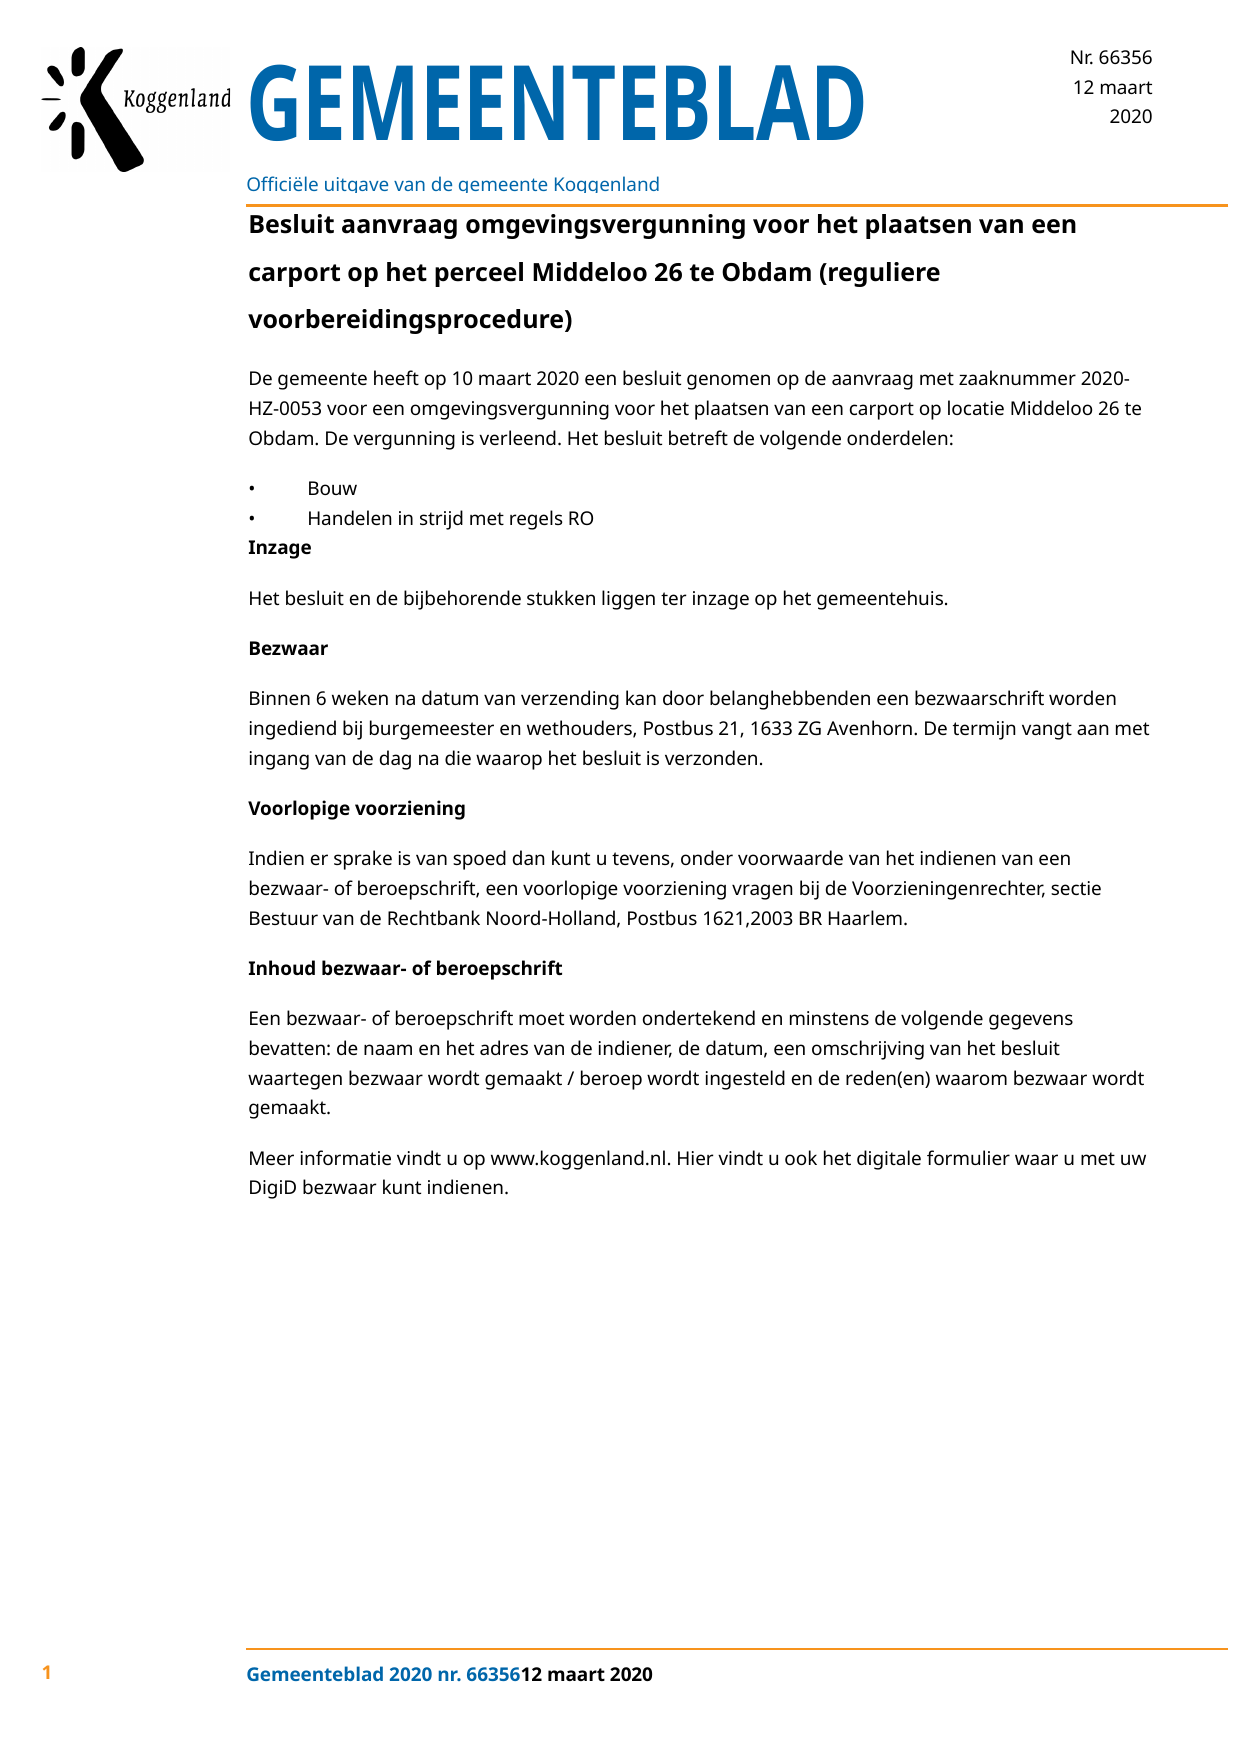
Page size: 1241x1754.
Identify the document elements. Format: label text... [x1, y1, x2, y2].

text Bezwaar [248, 635, 1152, 661]
text De gemeente heeft op 10 maart 2020 een besluit genomen op de aanvraag met zaaknummer 2020-HZ-0053 voor een omgevingsvergunning voor het plaatsen van een carport op locatie Middeloo 26 te Obdam. De vergunning is verleend. Het besluit betreft de volgende onderdelen: [248, 366, 1152, 450]
text Een bezwaar- of beroepschrift moet worden ondertekend en minstens de volgende gegevens bevatten: de naam en het adres van de indiener, de datum, een omschrijving van het besluit waartegen bezwaar wordt gemaakt / beroep wordt ingesteld en de reden(en) waarom bezwaar wordt gemaakt. [248, 1006, 1152, 1120]
text Meer informatie vindt u op www.koggenland.nl. Hier vindt u ook het digitale formulier waar u met uw DigiD bezwaar kunt indienen. [248, 1145, 1152, 1200]
text Het besluit en de bijbehorende stukken liggen ter inzage op het gemeentehuis. [248, 585, 1152, 610]
picture [41, 47, 231, 172]
text Indien er sprake is van spoed dan kunt u tevens, onder voorwaarde van het indienen van een bezwaar- of beroepschrift, een voorlopige voorziening vragen bij de Voorzieningenrechter, sectie Bestuur van de Rechtbank Noord-Holland, Postbus 1621,2003 BR Haarlem. [248, 846, 1152, 930]
list Handelen in strijd met regels RO [248, 505, 1152, 530]
list Bouw [248, 475, 1152, 501]
text Inzage [248, 534, 1152, 560]
text Besluit aanvraag omgevingsvergunning voor het plaatsen van een carport op het perceel Middeloo 26 te Obdam (reguliere voorbereidingsprocedure) [248, 207, 1152, 336]
text Voorlopige voorziening [248, 795, 1152, 821]
text Inhoud bezwaar- of beroepschrift [248, 955, 1152, 981]
text Binnen 6 weken na datum van verzending kan door belanghebbenden een bezwaarschrift worden ingediend bij burgemeester en wethouders, Postbus 21, 1633 ZG Avenhorn. De termijn vangt aan met ingang van de dag na die waarop het besluit is verzonden. [248, 686, 1152, 770]
